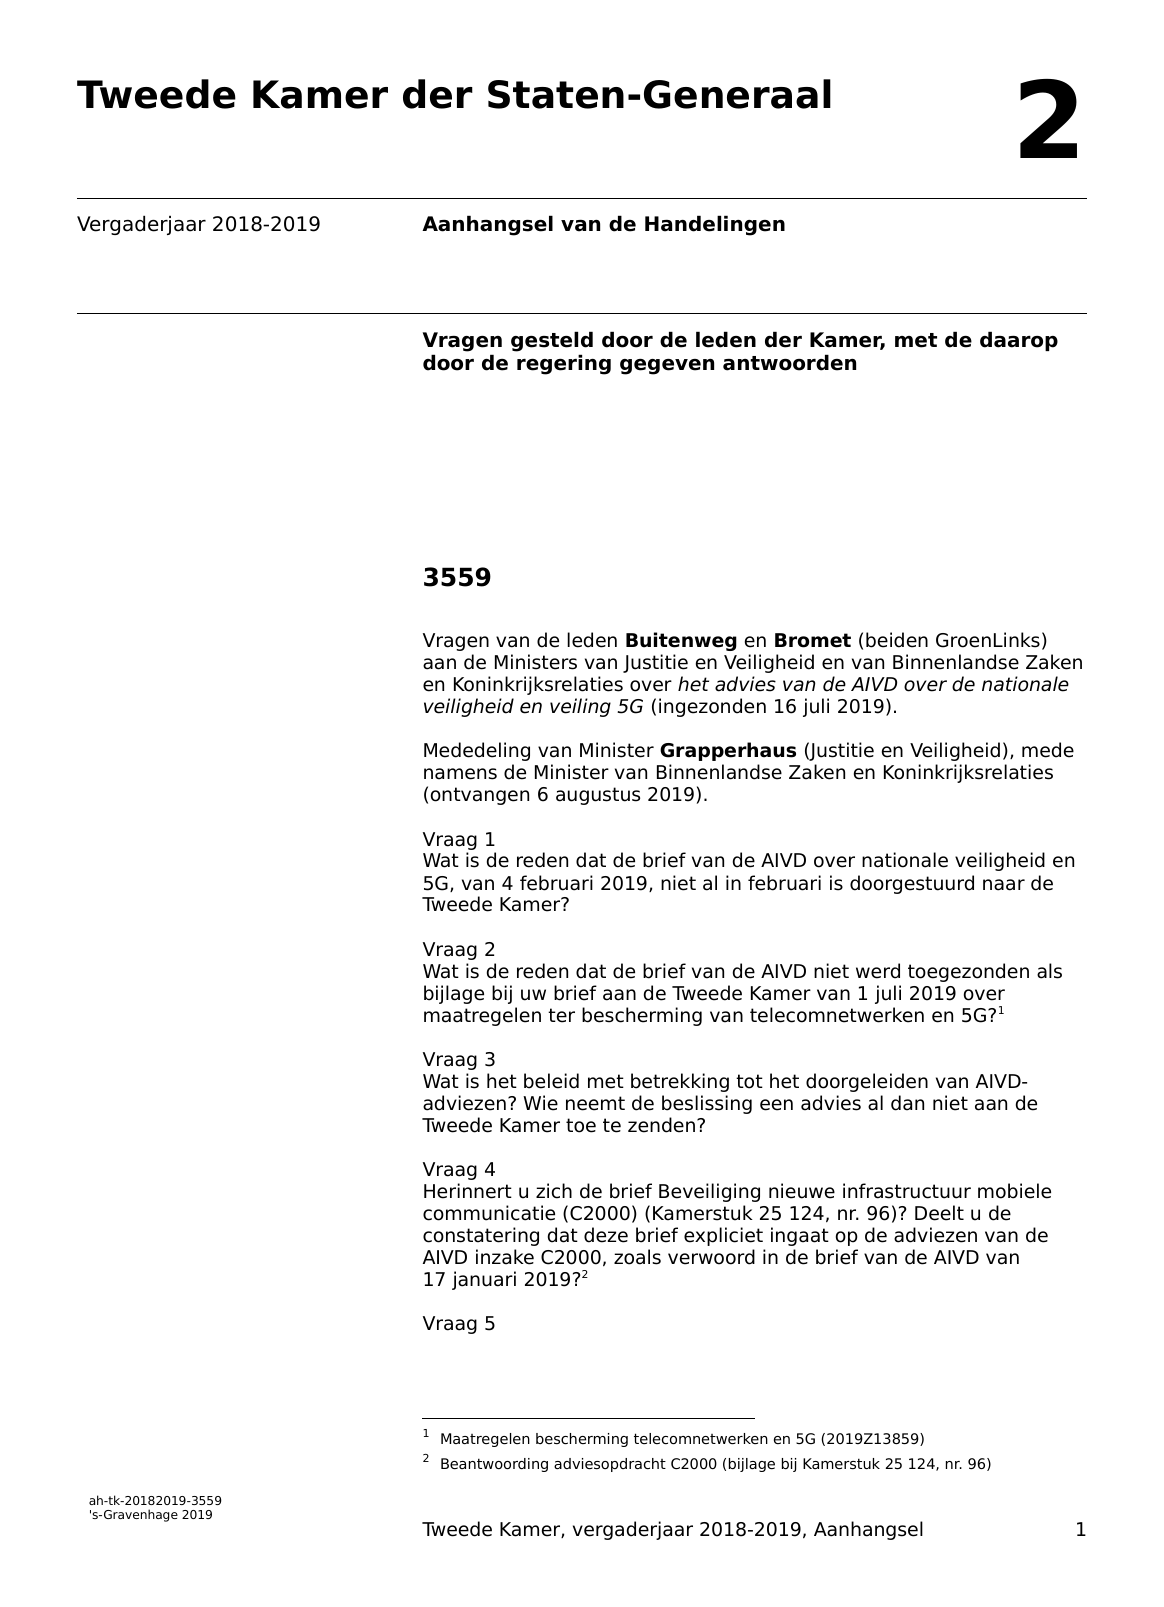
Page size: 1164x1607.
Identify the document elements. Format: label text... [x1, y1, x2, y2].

text Vraag 5 [422, 1313, 1087, 1335]
text Mededeling van Minister Grapperhaus (Justitie en Veiligheid), mede namens de Minister van Binnenlandse Zaken en Koninkrijksrelaties (ontvangen 6 augustus 2019). [422, 740, 1087, 806]
table_cell Vragen gesteld door de leden der Kamer, met de daarop door de regering gegeven antwoorden [422, 314, 1087, 375]
text Herinnert u zich de brief Beveiliging nieuwe infrastructuur mobiele communicatie (C2000) (Kamerstuk 25 124, nr. 96)? Deelt u de constatering dat deze brief expliciet ingaat op de adviezen van de AIVD inzake C2000, zoals verwoord in de brief van de AIVD van 17 januari 2019? [422, 1181, 1087, 1291]
text ah-tk-20182019-3559 [88, 1494, 323, 1508]
text Vraag 1 [422, 828, 1087, 850]
table_cell Vergaderjaar 2018-2019 [77, 199, 422, 313]
text 3559 [422, 563, 1087, 592]
text Maatregelen bescherming telecomnetwerken en 5G (2019Z13859) [422, 1427, 1087, 1449]
text Vragen van de leden Buitenweg en Bromet (beiden GroenLinks) aan de Ministers van Justitie en Veiligheid en van Binnenlandse Zaken en Koninkrijksrelaties over het advies van de AIVD over de nationale veiligheid en veiling 5G (ingezonden 16 juli 2019). [422, 630, 1087, 718]
text Beantwoording adviesopdracht C2000 (bijlage bij Kamerstuk 25 124, nr. 96) [422, 1452, 1087, 1474]
text Vraag 3 [422, 1049, 1087, 1071]
text Vraag 2 [422, 938, 1087, 961]
text 's-Gravenhage 2019 [88, 1508, 323, 1522]
text Vraag 4 [422, 1159, 1087, 1181]
table_cell [77, 314, 422, 375]
text Wat is het beleid met betrekking tot het doorgeleiden van AIVD-adviezen? Wie neemt de beslissing een advies al dan niet aan de Tweede Kamer toe te zenden? [422, 1071, 1087, 1137]
table_cell Aanhangsel van de Handelingen [422, 199, 1087, 313]
text Wat is de reden dat de brief van de AIVD over nationale veiligheid en 5G, van 4 februari 2019, niet al in februari is doorgestuurd naar de Tweede Kamer? [422, 850, 1087, 916]
table_header 2 [886, 59, 1087, 198]
text Wat is de reden dat de brief van de AIVD niet werd toegezonden als bijlage bij uw brief aan de Tweede Kamer van 1 juli 2019 over maatregelen ter bescherming van telecomnetwerken en 5G? [422, 961, 1087, 1026]
table_header Tweede Kamer der Staten-Generaal [77, 59, 886, 198]
